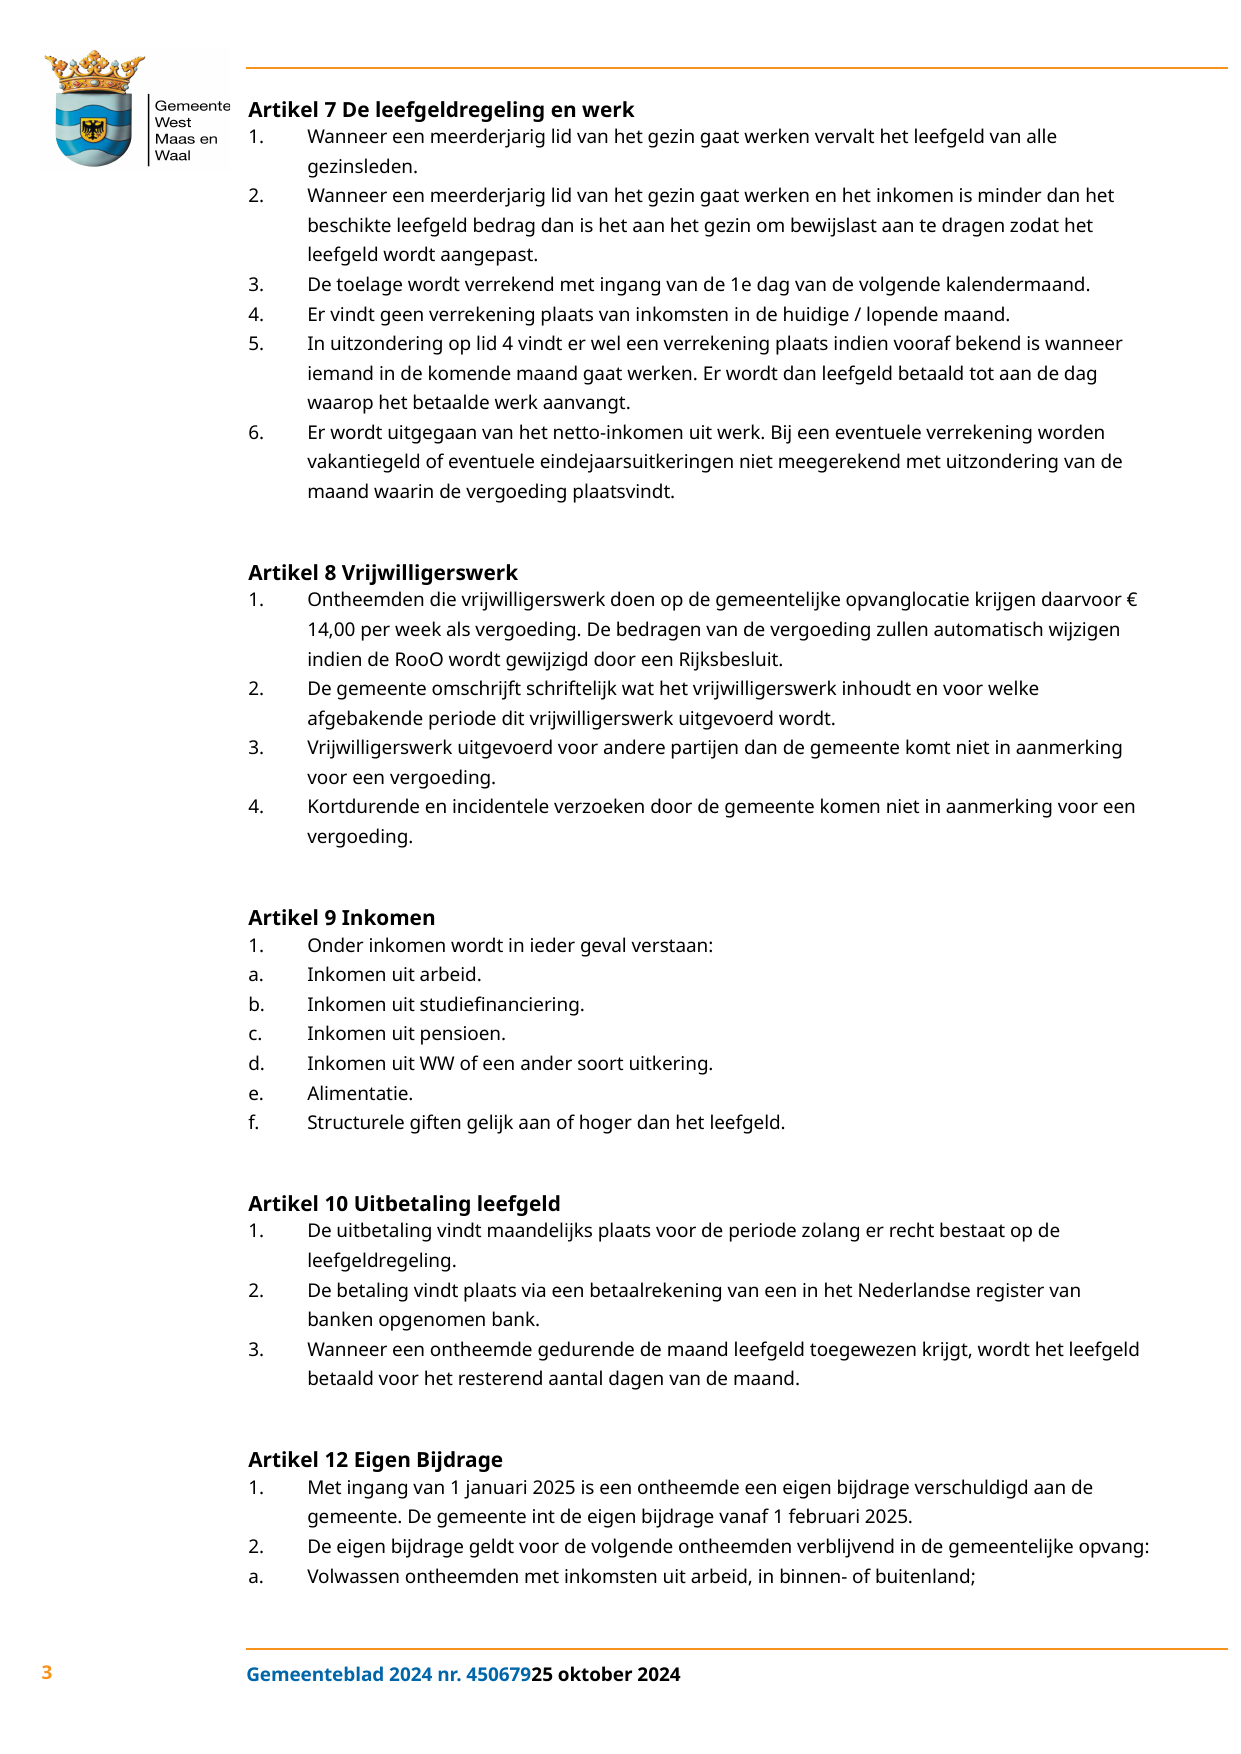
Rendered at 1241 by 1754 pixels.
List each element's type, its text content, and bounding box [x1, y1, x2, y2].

list De gemeente omschrijft schriftelijk wat het vrijwilligerswerk inhoudt en voor welke afgebakende periode dit vrijwilligerswerk uitgevoerd wordt. [248, 675, 1152, 731]
list De uitbetaling vindt maandelijks plaats voor de periode zolang er recht bestaat op de leefgeldregeling. [248, 1218, 1152, 1273]
text Artikel 9 Inkomen [248, 903, 1152, 932]
list Onder inkomen wordt in ieder geval verstaan: [248, 932, 1152, 957]
text Artikel 8 Vrijwilligerswerk [248, 558, 1152, 587]
list In uitzondering op lid 4 vindt er wel een verrekening plaats indien vooraf bekend is wanneer iemand in de komende maand gaat werken. Er wordt dan leefgeld betaald tot aan de dag waarop het betaalde werk aanvangt. [248, 330, 1152, 415]
list Inkomen uit pensioen. [248, 1021, 1152, 1046]
list Structurele giften gelijk aan of hoger dan het leefgeld. [248, 1109, 1152, 1135]
list Inkomen uit WW of een ander soort uitkering. [248, 1050, 1152, 1076]
picture [41, 47, 231, 172]
list Alimentatie. [248, 1080, 1152, 1105]
text Artikel 10 Uitbetaling leefgeld [248, 1189, 1152, 1218]
list De eigen bijdrage geldt voor de volgende ontheemden verblijvend in de gemeentelijke opvang: [248, 1533, 1152, 1559]
list Inkomen uit studiefinanciering. [248, 991, 1152, 1017]
list De toelage wordt verrekend met ingang van de 1e dag van de volgende kalendermaand. [248, 271, 1152, 297]
list Wanneer een meerderjarig lid van het gezin gaat werken en het inkomen is minder dan het beschikte leefgeld bedrag dan is het aan het gezin om bewijslast aan te dragen zodat het leefgeld wordt aangepast. [248, 182, 1152, 267]
list Met ingang van 1 januari 2025 is een ontheemde een eigen bijdrage verschuldigd aan de gemeente. De gemeente int de eigen bijdrage vanaf 1 februari 2025. [248, 1474, 1152, 1529]
list Volwassen ontheemden met inkomsten uit arbeid, in binnen- of buitenland; [248, 1563, 1152, 1588]
list Inkomen uit arbeid. [248, 961, 1152, 987]
list Er vindt geen verrekening plaats van inkomsten in de huidige / lopende maand. [248, 301, 1152, 326]
list Vrijwilligerswerk uitgevoerd voor andere partijen dan de gemeente komt niet in aanmerking voor een vergoeding. [248, 734, 1152, 790]
text Artikel 7 De leefgeldregeling en werk [248, 95, 1152, 123]
list Er wordt uitgegaan van het netto-inkomen uit werk. Bij een eventuele verrekening worden vakantiegeld of eventuele eindejaarsuitkeringen niet meegerekend met uitzondering van de maand waarin de vergoeding plaatsvindt. [248, 419, 1152, 504]
list Wanneer een ontheemde gedurende de maand leefgeld toegewezen krijgt, wordt het leefgeld betaald voor het resterend aantal dagen van de maand. [248, 1336, 1152, 1391]
list Wanneer een meerderjarig lid van het gezin gaat werken vervalt het leefgeld van alle gezinsleden. [248, 123, 1152, 178]
list De betaling vindt plaats via een betaalrekening van een in het Nederlandse register van banken opgenomen bank. [248, 1277, 1152, 1332]
list Kortdurende en incidentele verzoeken door de gemeente komen niet in aanmerking voor een vergoeding. [248, 794, 1152, 849]
list Ontheemden die vrijwilligerswerk doen op de gemeentelijke opvanglocatie krijgen daarvoor € 14,00 per week als vergoeding. De bedragen van de vergoeding zullen automatisch wijzigen indien de RooO wordt gewijzigd door een Rijksbesluit. [248, 587, 1152, 672]
text Artikel 12 Eigen Bijdrage [248, 1446, 1152, 1474]
